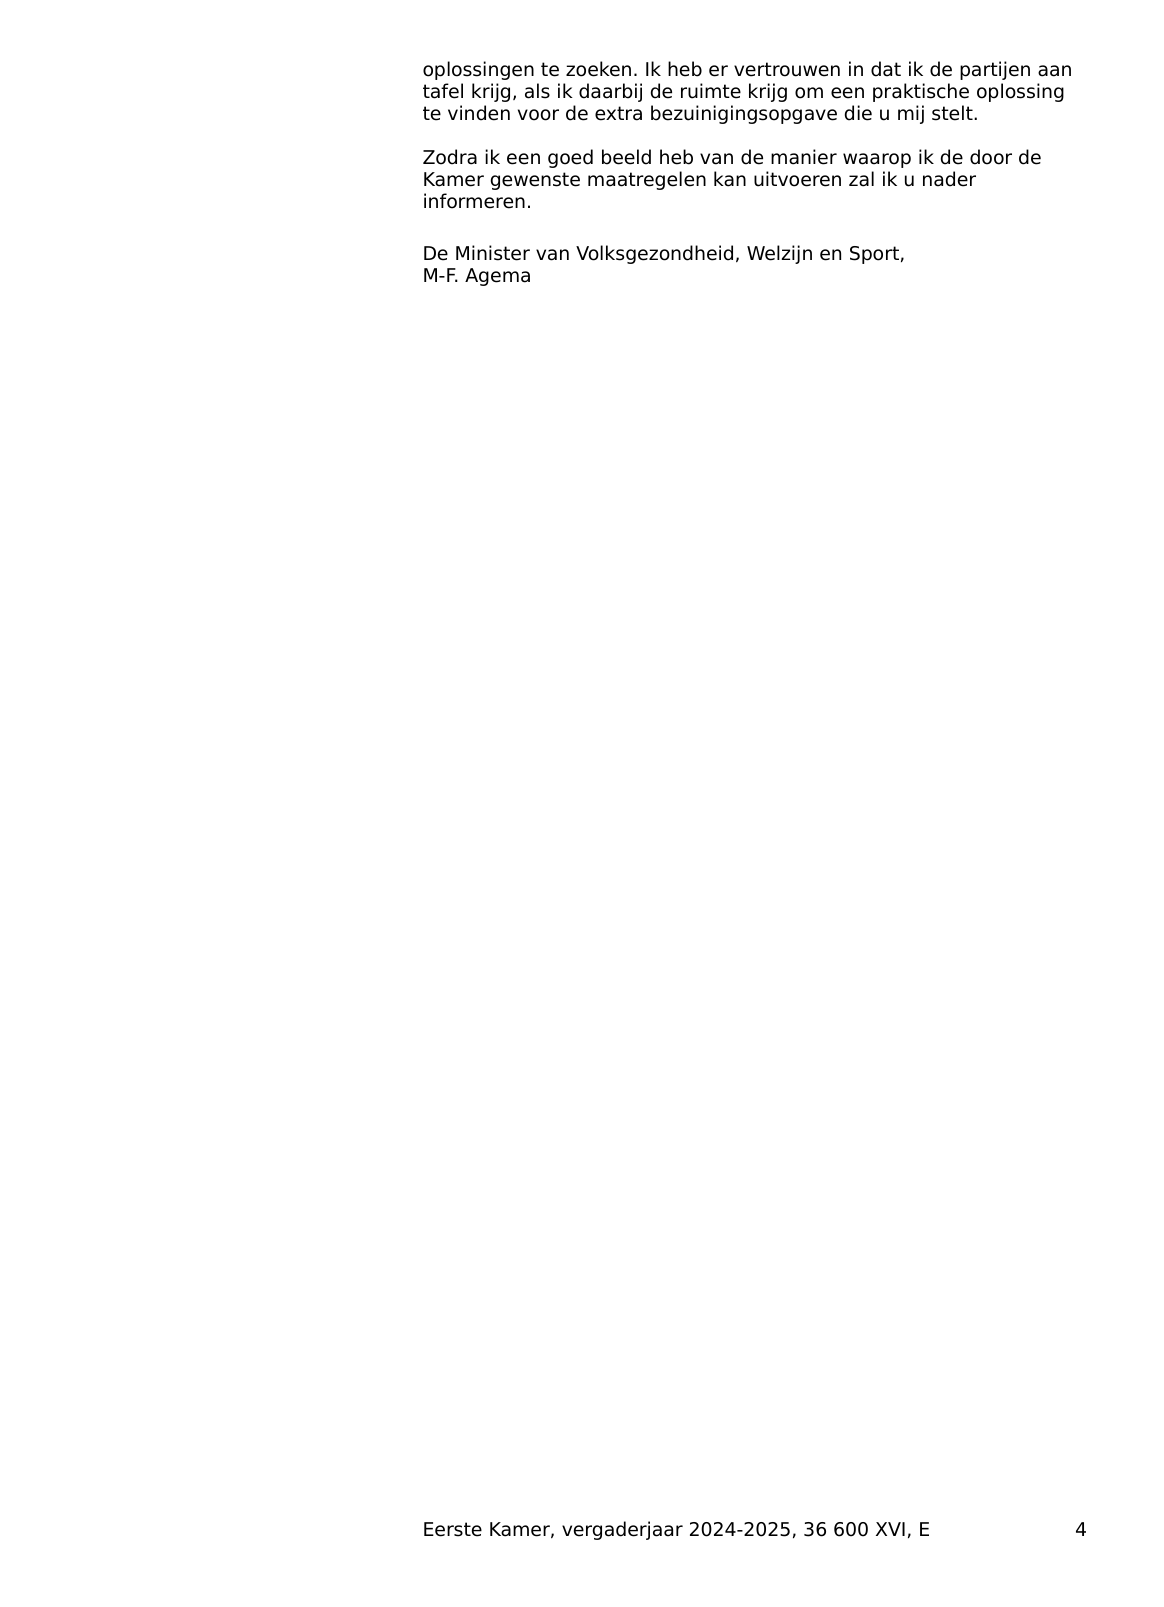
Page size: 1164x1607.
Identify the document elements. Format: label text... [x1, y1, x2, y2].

text Zodra ik een goed beeld heb van de manier waarop ik de door de Kamer gewenste maatregelen kan uitvoeren zal ik u nader informeren. [422, 147, 1087, 213]
text De Minister van Volksgezondheid, Welzijn en Sport, M-F. Agema [422, 243, 1087, 287]
text oplossingen te zoeken. Ik heb er vertrouwen in dat ik de partijen aan tafel krijg, als ik daarbij de ruimte krijg om een praktische oplossing te vinden voor de extra bezuinigingsopgave die u mij stelt. [422, 59, 1087, 125]
